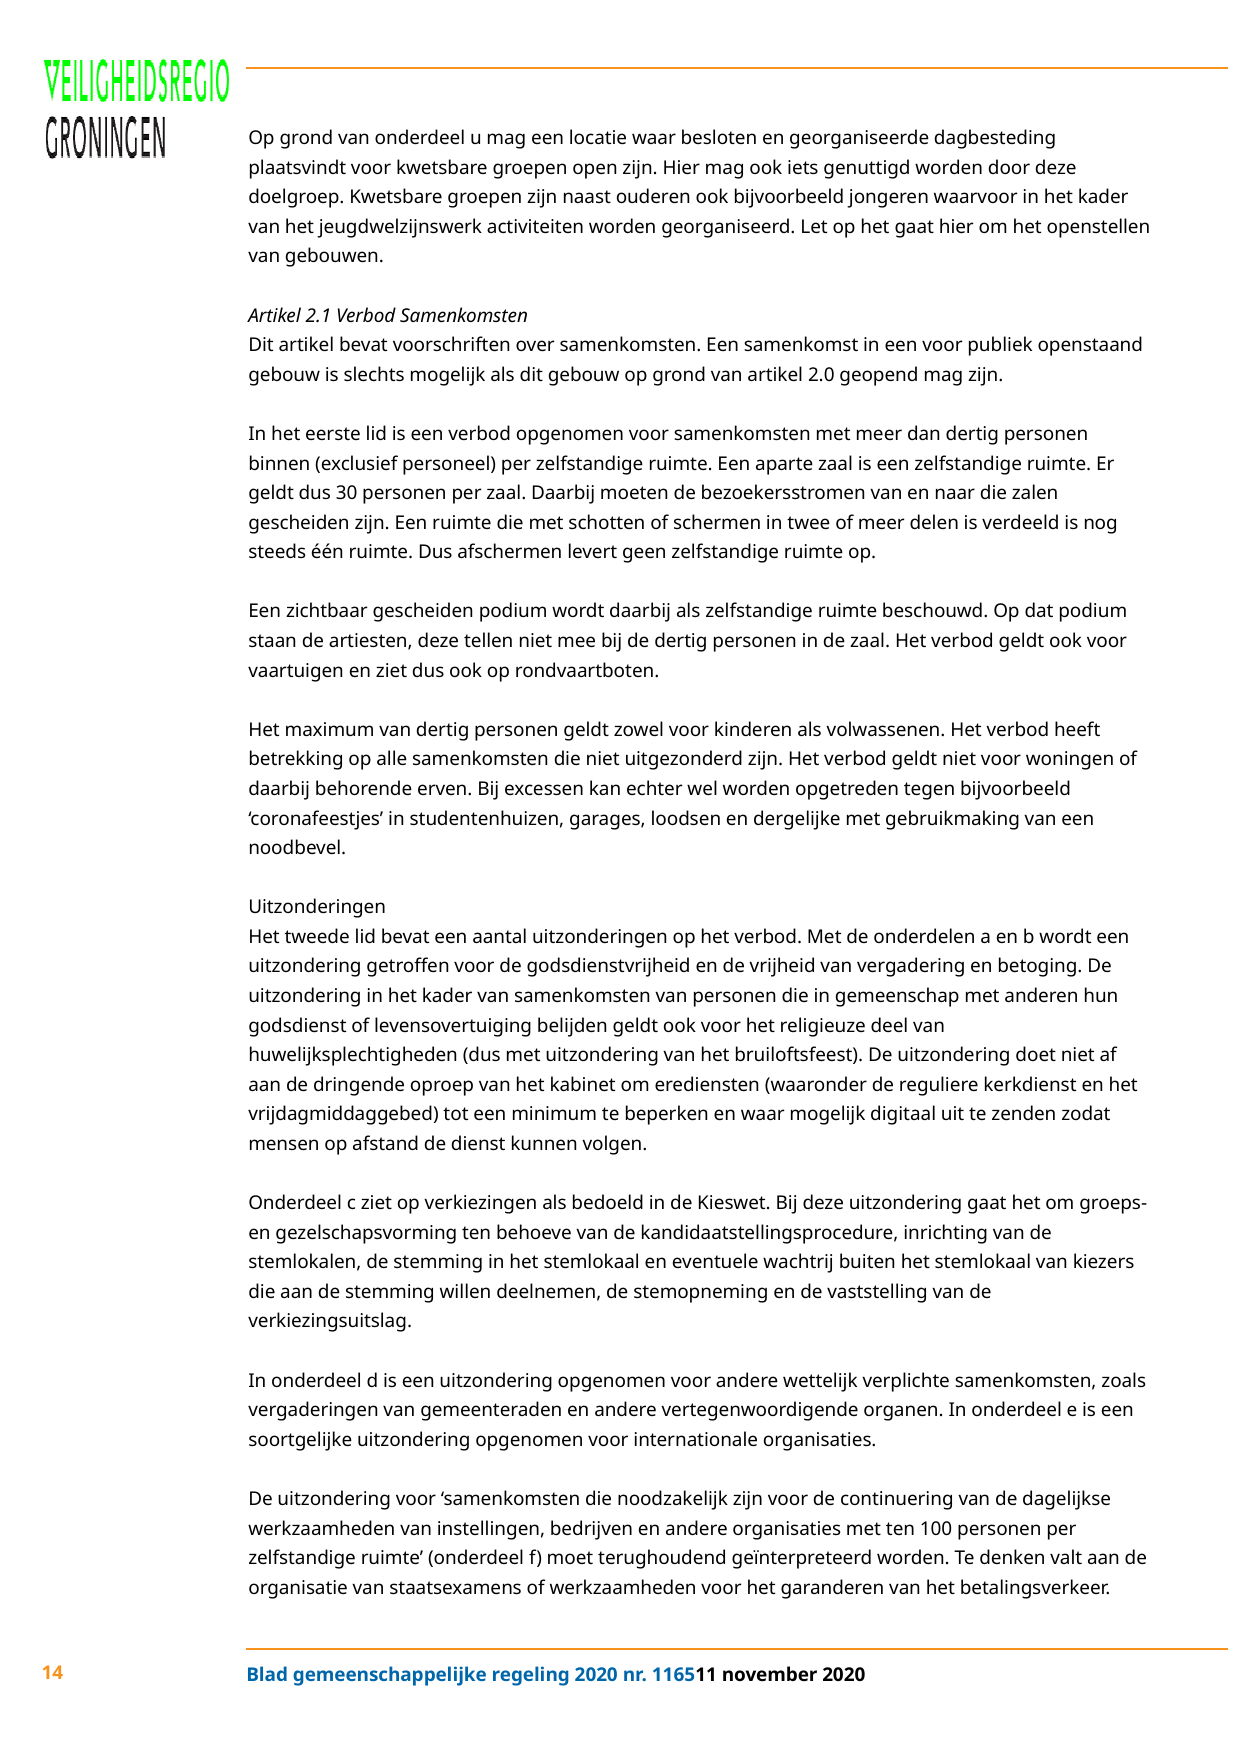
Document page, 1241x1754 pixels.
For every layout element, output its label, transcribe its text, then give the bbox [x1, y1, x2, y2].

text Onderdeel c ziet op verkiezingen als bedoeld in de Kieswet. Bij deze uitzondering gaat het om groeps- en gezelschapsvorming ten behoeve van de kandidaatstellingsprocedure, inrichting van de stemlokalen, de stemming in het stemlokaal en eventuele wachtrij buiten het stemlokaal van kiezers die aan de stemming willen deelnemen, de stemopneming en de vaststelling van de verkiezingsuitslag. [248, 1189, 1152, 1333]
text De uitzondering voor ‘samenkomsten die noodzakelijk zijn voor de continuering van de dagelijkse werkzaamheden van instellingen, bedrijven en andere organisaties met ten 100 personen per zelfstandige ruimte’ (onderdeel f) moet terughoudend geïnterpreteerd worden. Te denken valt aan de organisatie van staatsexamens of werkzaamheden voor het garanderen van het betalingsverkeer. [248, 1485, 1152, 1600]
text Artikel 2.1 Verbod Samenkomsten [248, 302, 1152, 328]
text Uitzonderingen [248, 893, 1152, 919]
picture [41, 47, 231, 172]
text Op grond van onderdeel u mag een locatie waar besloten en georganiseerde dagbesteding plaatsvindt voor kwetsbare groepen open zijn. Hier mag ook iets genuttigd worden door deze doelgroep. Kwetsbare groepen zijn naast ouderen ook bijvoorbeeld jongeren waarvoor in het kader van het jeugdwelzijnswerk activiteiten worden georganiseerd. Let op het gaat hier om het openstellen van gebouwen. [248, 124, 1152, 268]
text In het eerste lid is een verbod opgenomen voor samenkomsten met meer dan dertig personen binnen (exclusief personeel) per zelfstandige ruimte. Een aparte zaal is een zelfstandige ruimte. Er geldt dus 30 personen per zaal. Daarbij moeten de bezoekersstromen van en naar die zalen gescheiden zijn. Een ruimte die met schotten of schermen in twee of meer delen is verdeeld is nog steeds één ruimte. Dus afschermen levert geen zelfstandige ruimte op. [248, 420, 1152, 564]
text Het tweede lid bevat een aantal uitzonderingen op het verbod. Met de onderdelen a en b wordt een uitzondering getroffen voor de godsdienstvrijheid en de vrijheid van vergadering en betoging. De uitzondering in het kader van samenkomsten van personen die in gemeenschap met anderen hun godsdienst of levensovertuiging belijden geldt ook voor het religieuze deel van huwelijksplechtigheden (dus met uitzondering van het bruiloftsfeest). De uitzondering doet niet af aan de dringende oproep van het kabinet om erediensten (waaronder de reguliere kerkdienst en het vrijdagmiddaggebed) tot een minimum te beperken en waar mogelijk digitaal uit te zenden zodat mensen op afstand de dienst kunnen volgen. [248, 923, 1152, 1156]
text Het maximum van dertig personen geldt zowel voor kinderen als volwassenen. Het verbod heeft betrekking op alle samenkomsten die niet uitgezonderd zijn. Het verbod geldt niet voor woningen of daarbij behorende erven. Bij excessen kan echter wel worden opgetreden tegen bijvoorbeeld ‘coronafeestjes’ in studentenhuizen, garages, loodsen en dergelijke met gebruikmaking van een noodbevel. [248, 716, 1152, 860]
text In onderdeel d is een uitzondering opgenomen voor andere wettelijk verplichte samenkomsten, zoals vergaderingen van gemeenteraden en andere vertegenwoordigende organen. In onderdeel e is een soortgelijke uitzondering opgenomen voor internationale organisaties. [248, 1367, 1152, 1452]
text Dit artikel bevat voorschriften over samenkomsten. Een samenkomst in een voor publiek openstaand gebouw is slechts mogelijk als dit gebouw op grond van artikel 2.0 geopend mag zijn. [248, 331, 1152, 387]
text Een zichtbaar gescheiden podium wordt daarbij als zelfstandige ruimte beschouwd. Op dat podium staan de artiesten, deze tellen niet mee bij de dertig personen in de zaal. Het verbod geldt ook voor vaartuigen en ziet dus ook op rondvaartboten. [248, 598, 1152, 683]
